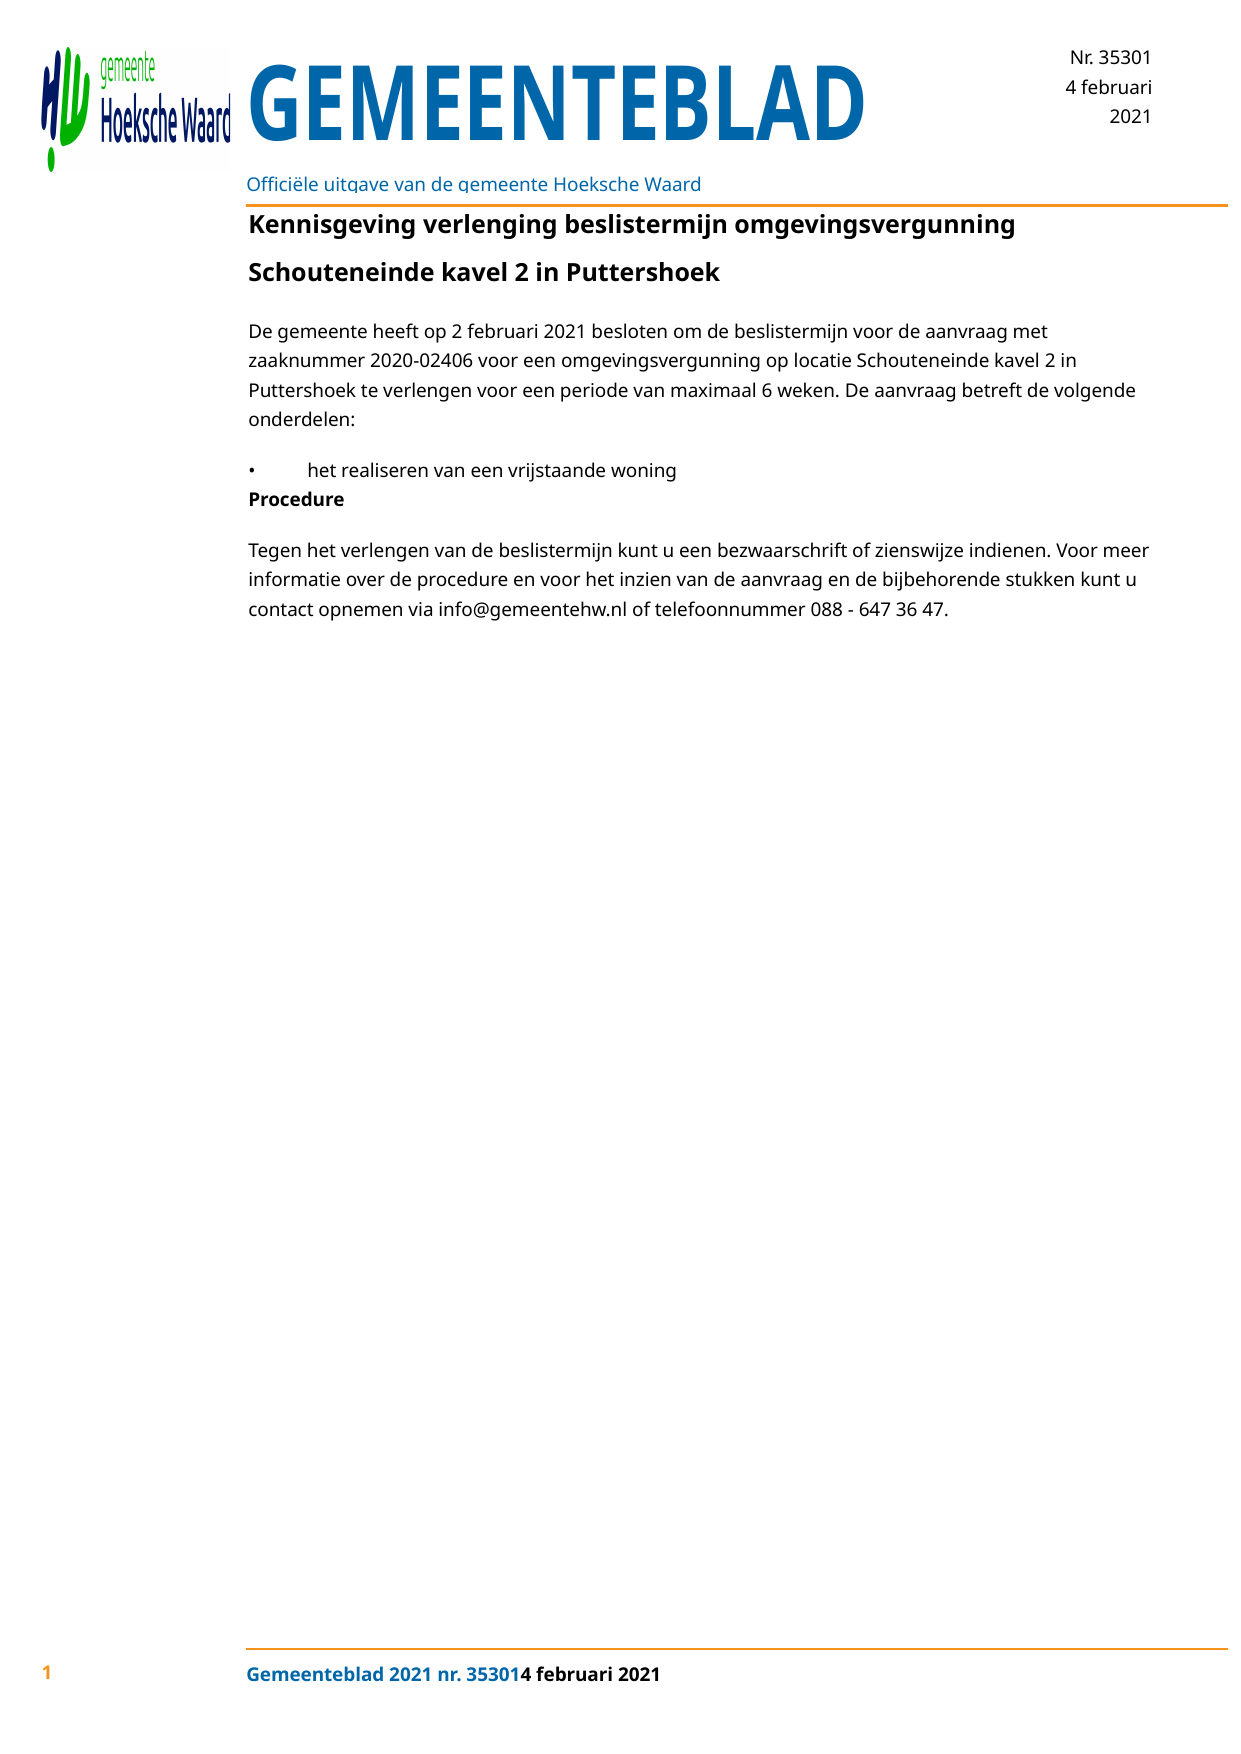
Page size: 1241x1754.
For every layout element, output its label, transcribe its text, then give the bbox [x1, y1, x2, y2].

list het realiseren van een vrijstaande woning [248, 457, 1152, 483]
text Procedure [248, 487, 1152, 512]
text De gemeente heeft op 2 februari 2021 besloten om de beslistermijn voor de aanvraag met zaaknummer 2020-02406 voor een omgevingsvergunning op locatie Schouteneinde kavel 2 in Puttershoek te verlengen voor een periode van maximaal 6 weken. De aanvraag betreft de volgende onderdelen: [248, 318, 1152, 432]
text Kennisgeving verlenging beslistermijn omgevingsvergunning Schouteneinde kavel 2 in Puttershoek [248, 207, 1152, 288]
picture [41, 47, 231, 172]
text Tegen het verlengen van de beslistermijn kunt u een bezwaarschrift of zienswijze indienen. Voor meer informatie over de procedure en voor het inzien van de aanvraag en de bijbehorende stukken kunt u contact opnemen via info@gemeentehw.nl of telefoonnummer 088 - 647 36 47. [248, 537, 1152, 622]
